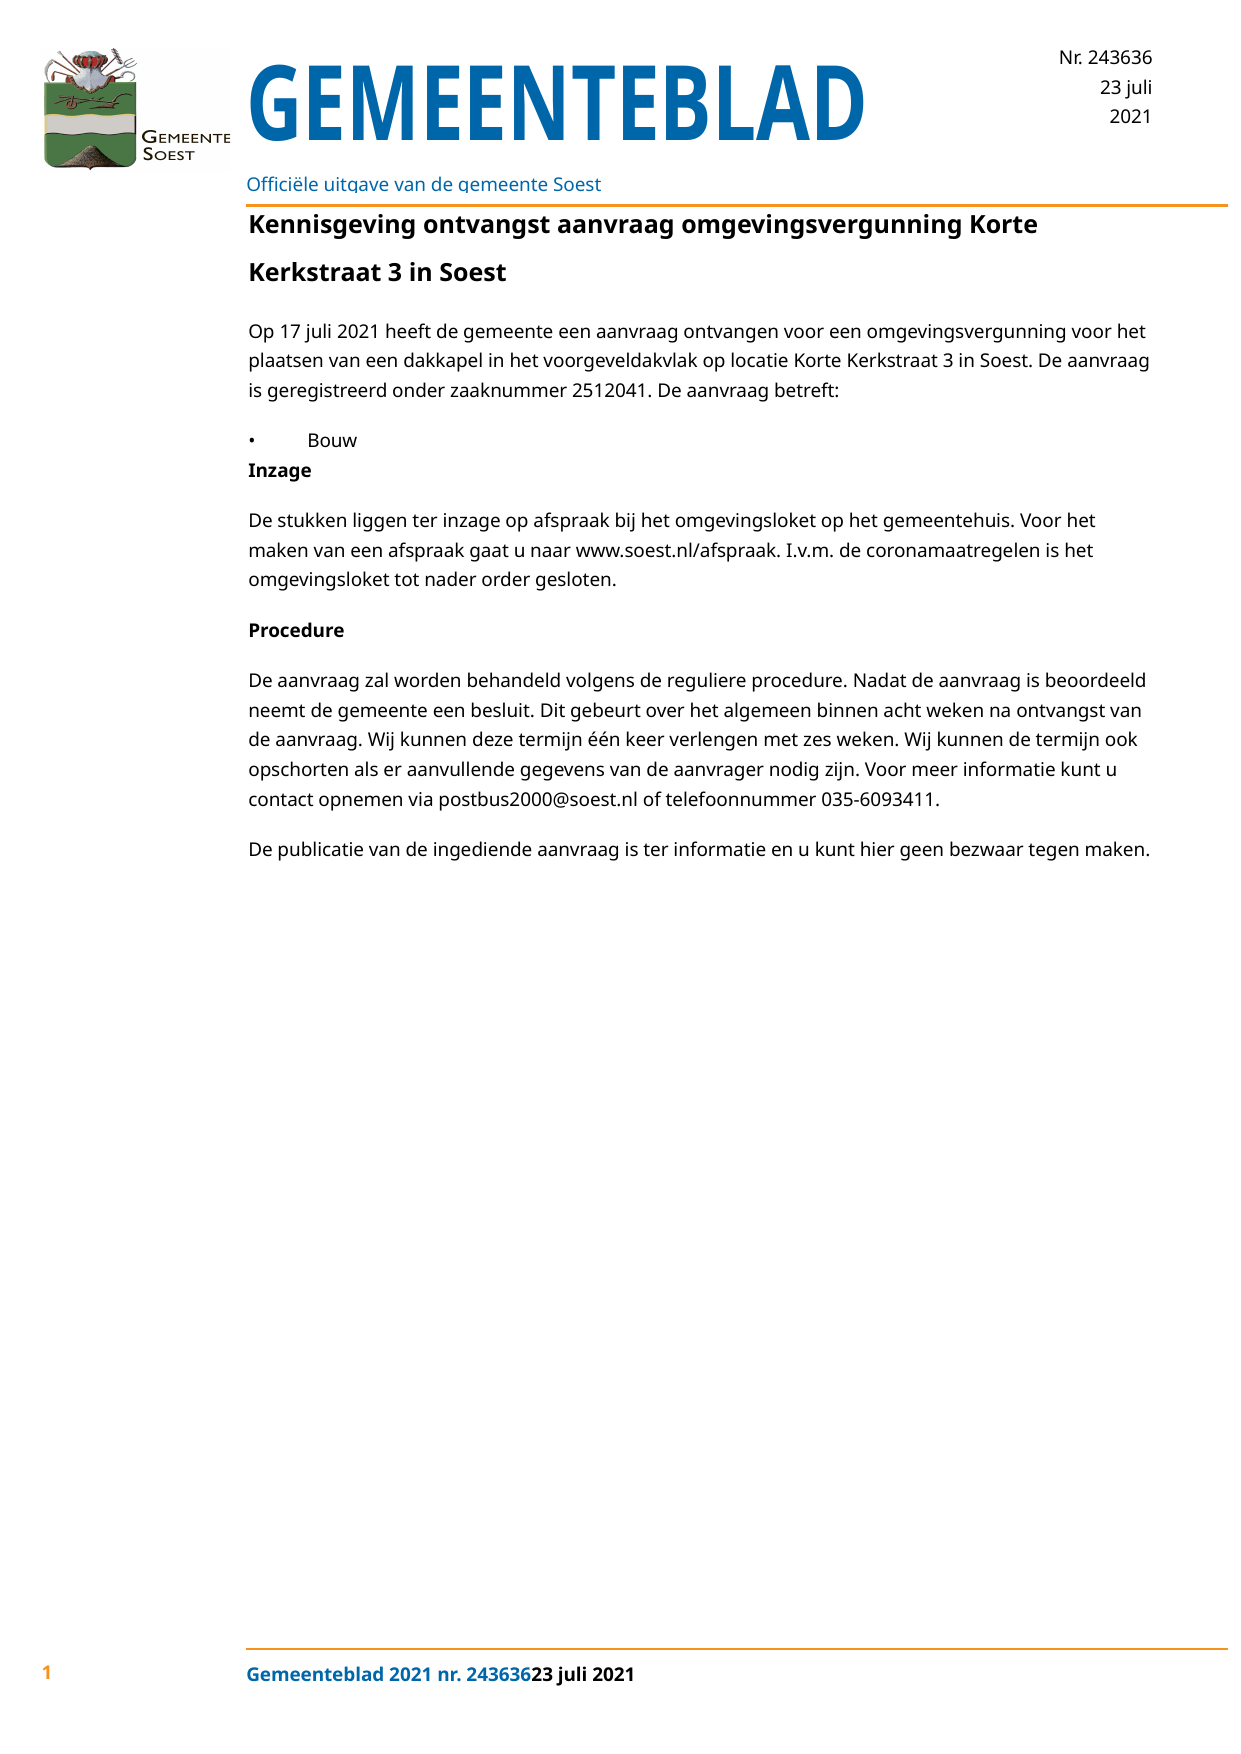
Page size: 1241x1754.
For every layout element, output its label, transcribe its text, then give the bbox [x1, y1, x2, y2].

text Op 17 juli 2021 heeft de gemeente een aanvraag ontvangen voor een omgevingsvergunning voor het plaatsen van een dakkapel in het voorgeveldakvlak op locatie Korte Kerkstraat 3 in Soest. De aanvraag is geregistreerd onder zaaknummer 2512041. De aanvraag betreft: [248, 318, 1152, 403]
text Inzage [248, 457, 1152, 483]
picture [41, 47, 231, 172]
text De stukken liggen ter inzage op afspraak bij het omgevingsloket op het gemeentehuis. Voor het maken van een afspraak gaat u naar www.soest.nl/afspraak. I.v.m. de coronamaatregelen is het omgevingsloket tot nader order gesloten. [248, 507, 1152, 592]
list Bouw [248, 427, 1152, 453]
text De publicatie van de ingediende aanvraag is ter informatie en u kunt hier geen bezwaar tegen maken. [248, 836, 1152, 862]
text Kennisgeving ontvangst aanvraag omgevingsvergunning Korte Kerkstraat 3 in Soest [248, 207, 1152, 288]
text Procedure [248, 617, 1152, 643]
text De aanvraag zal worden behandeld volgens de reguliere procedure. Nadat de aanvraag is beoordeeld neemt de gemeente een besluit. Dit gebeurt over het algemeen binnen acht weken na ontvangst van de aanvraag. Wij kunnen deze termijn één keer verlengen met zes weken. Wij kunnen de termijn ook opschorten als er aanvullende gegevens van de aanvrager nodig zijn. Voor meer informatie kunt u contact opnemen via postbus2000@soest.nl of telefoonnummer 035-6093411. [248, 667, 1152, 812]
